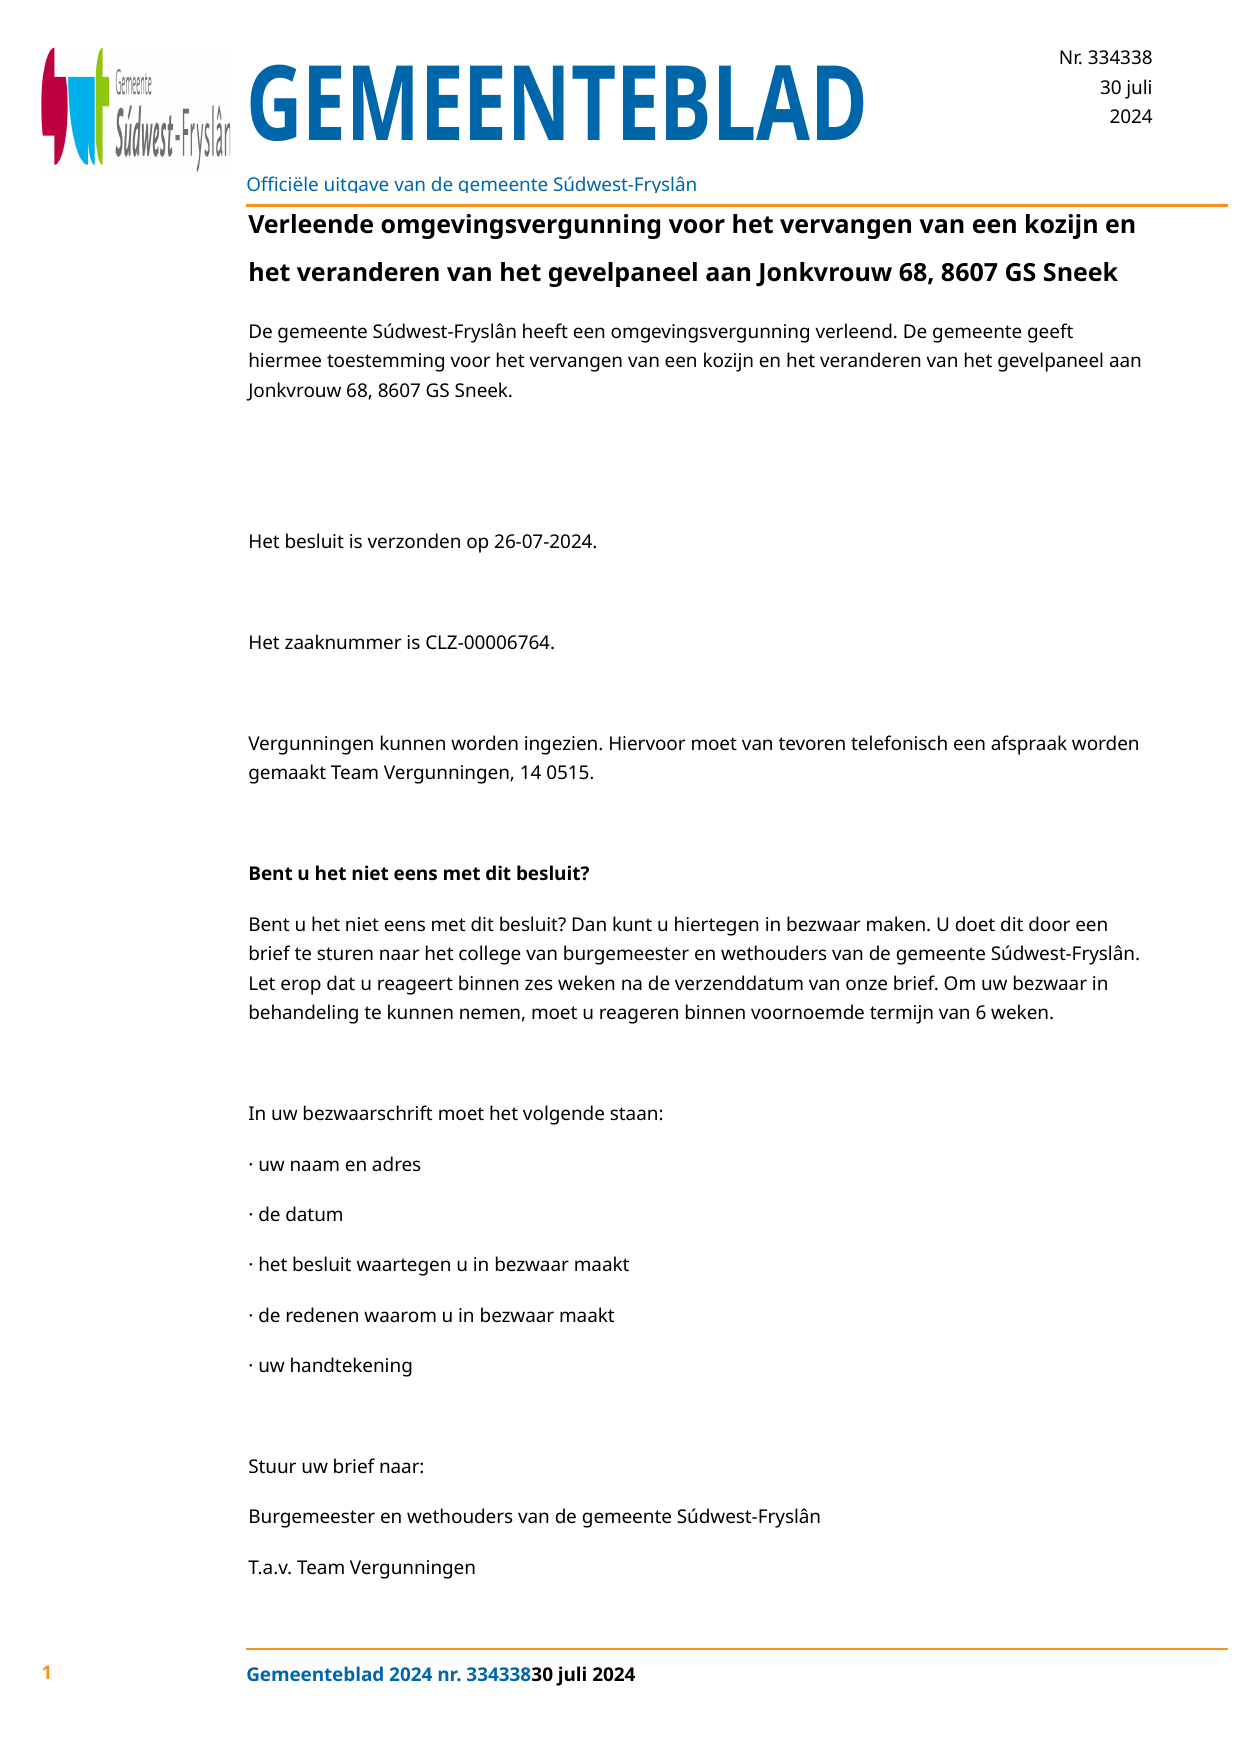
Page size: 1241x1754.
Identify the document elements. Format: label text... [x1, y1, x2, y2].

text T.a.v. Team Vergunningen [248, 1554, 1152, 1580]
text Vergunningen kunnen worden ingezien. Hiervoor moet van tevoren telefonisch een afspraak worden gemaakt Team Vergunningen, 14 0515. [248, 730, 1152, 785]
text Stuur uw brief naar: [248, 1453, 1152, 1479]
text Bent u het niet eens met dit besluit? [248, 860, 1152, 886]
text Het zaaknummer is CLZ-00006764. [248, 629, 1152, 655]
text · de datum [248, 1201, 1152, 1227]
text Het besluit is verzonden op 26-07-2024. [248, 528, 1152, 554]
picture [41, 47, 231, 172]
text In uw bezwaarschrift moet het volgende staan: [248, 1100, 1152, 1126]
text · het besluit waartegen u in bezwaar maakt [248, 1252, 1152, 1277]
text · uw handtekening [248, 1352, 1152, 1378]
text De gemeente Súdwest-Fryslân heeft een omgevingsvergunning verleend. De gemeente geeft hiermee toestemming voor het vervangen van een kozijn en het veranderen van het gevelpaneel aan Jonkvrouw 68, 8607 GS Sneek. [248, 318, 1152, 403]
text Verleende omgevingsvergunning voor het vervangen van een kozijn en het veranderen van het gevelpaneel aan Jonkvrouw 68, 8607 GS Sneek [248, 207, 1152, 288]
text · uw naam en adres [248, 1151, 1152, 1177]
text Burgemeester en wethouders van de gemeente Súdwest-Fryslân [248, 1504, 1152, 1529]
text Bent u het niet eens met dit besluit? Dan kunt u hiertegen in bezwaar maken. U doet dit door een brief te sturen naar het college van burgemeester en wethouders van de gemeente Súdwest-Fryslân. Let erop dat u reageert binnen zes weken na de verzenddatum van onze brief. Om uw bezwaar in behandeling te kunnen nemen, moet u reageren binnen voornoemde termijn van 6 weken. [248, 911, 1152, 1025]
text · de redenen waarom u in bezwaar maakt [248, 1302, 1152, 1328]
